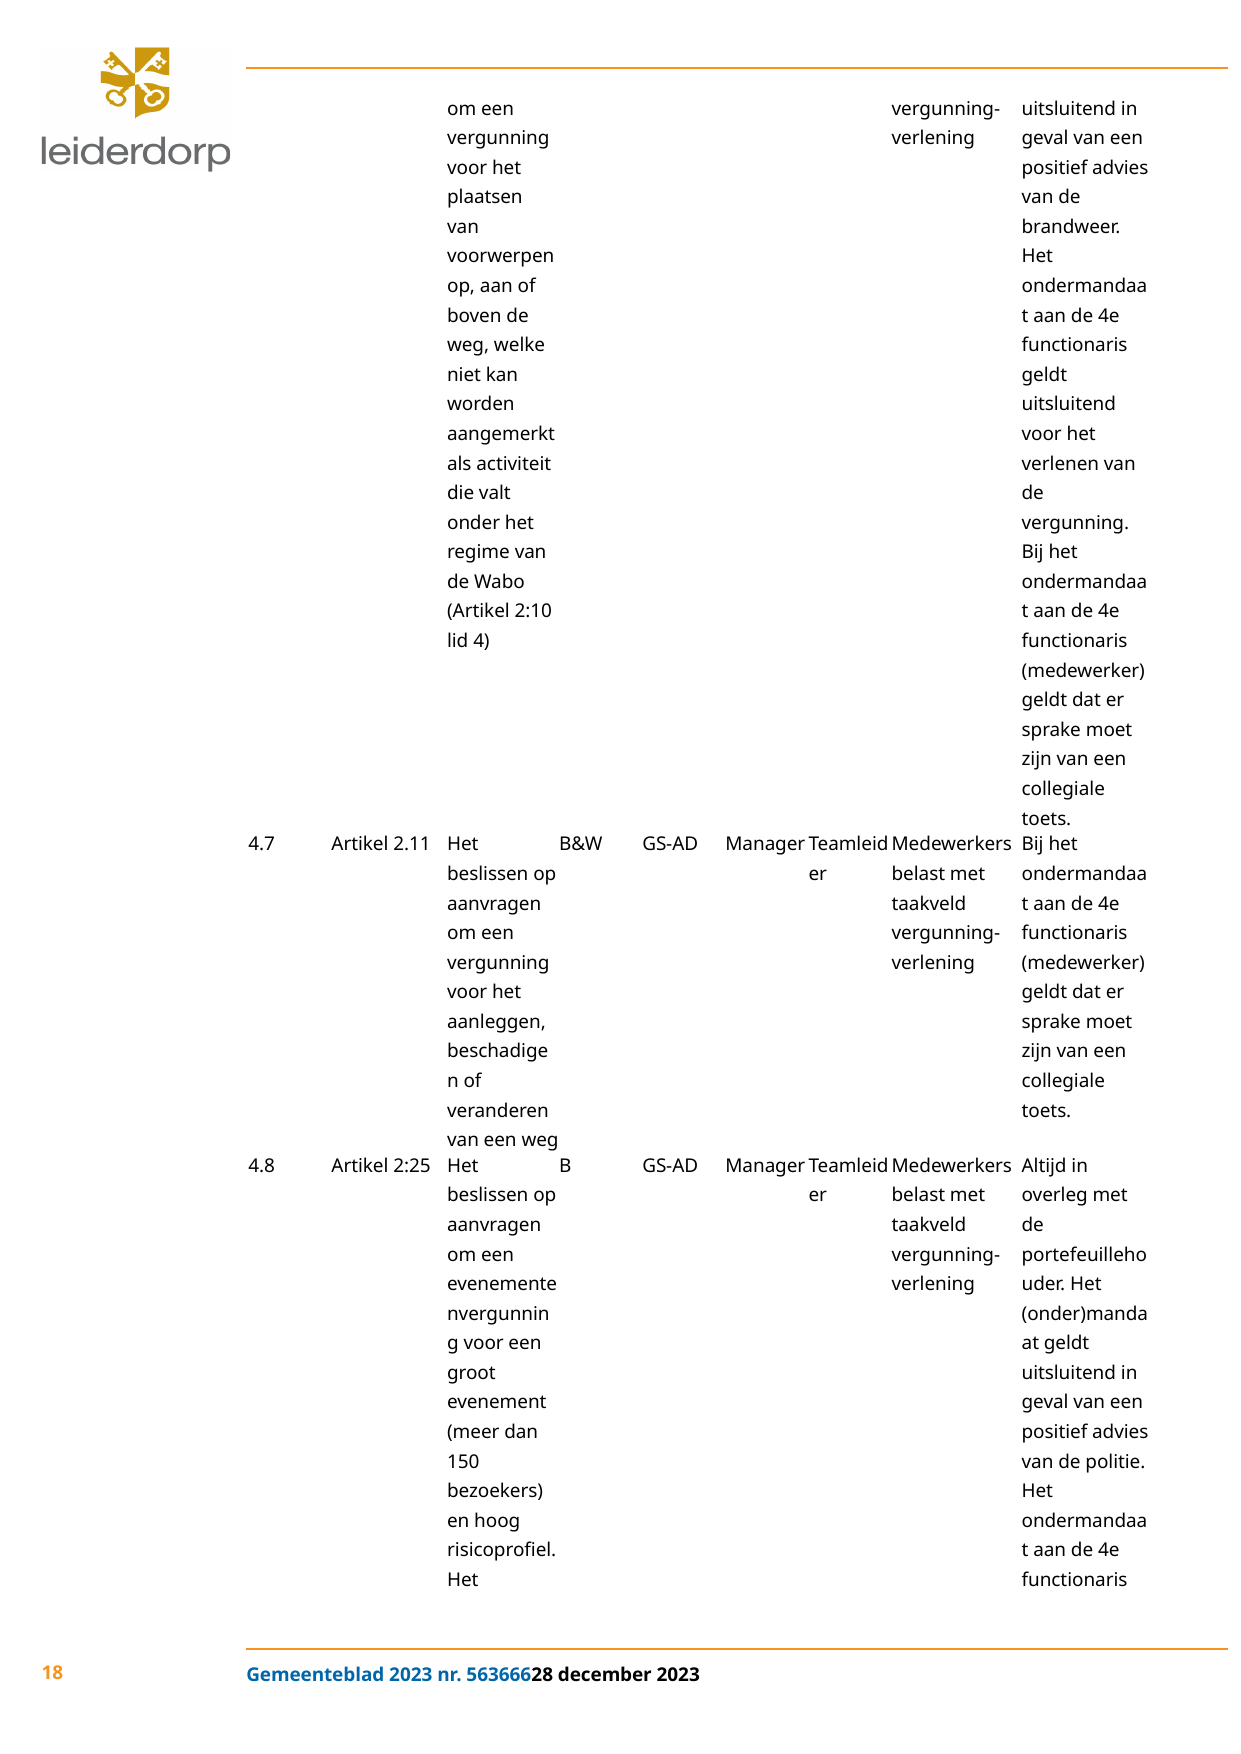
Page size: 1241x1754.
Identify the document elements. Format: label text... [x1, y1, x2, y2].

picture [41, 47, 231, 172]
table_cell Medewerkers belast met taakveld vergunning-verlening [891, 831, 1021, 1152]
table_cell Bij het ondermandaat aan de 4e functionaris (medewerker) geldt dat er sprake moet zijn van een collegiale toets. [1021, 831, 1152, 1152]
table_cell Het beslissen op aanvragen om een evenementenvergunning voor een groot evenement (meer dan 150 bezoekers) en hoog risicoprofiel. Het [447, 1152, 559, 1592]
table_cell Medewerkers belast met taakveld vergunning-verlening [891, 1152, 1021, 1592]
table_cell Altijd in overleg met de portefeuillehouder. Het (onder)mandaat geldt uitsluitend in geval van een positief advies van de politie. Het ondermandaat aan de 4e functionaris [1021, 1152, 1152, 1592]
table_cell [559, 95, 642, 831]
table_cell [642, 95, 725, 831]
table_cell B [559, 1152, 642, 1592]
table_cell Manager [725, 1152, 808, 1592]
table_cell om een vergunning voor het plaatsen van voorwerpen op, aan of boven de weg, welke niet kan worden aangemerkt als activiteit die valt onder het regime van de Wabo (Artikel 2:10 lid 4) [447, 95, 559, 831]
table_cell [725, 95, 808, 831]
table_cell 4.8 [248, 1152, 331, 1592]
table_cell Het beslissen op aanvragen om een vergunning voor het aanleggen, beschadigen of veranderen van een weg [447, 831, 559, 1152]
table_cell Teamleider [808, 831, 891, 1152]
table_cell B&W [559, 831, 642, 1152]
table_cell [248, 95, 331, 831]
table_cell Manager [725, 831, 808, 1152]
table_cell GS-AD [642, 831, 725, 1152]
table_cell vergunning-verlening [891, 95, 1021, 831]
table_cell Artikel 2:25 [331, 1152, 447, 1592]
table_cell 4.7 [248, 831, 331, 1152]
table_cell Teamleider [808, 1152, 891, 1592]
table_cell GS-AD [642, 1152, 725, 1592]
table_cell [808, 95, 891, 831]
table_cell [331, 95, 447, 831]
table_cell Artikel 2.11 [331, 831, 447, 1152]
table_cell uitsluitend in geval van een positief advies van de brandweer. Het ondermandaat aan de 4e functionaris geldt uitsluitend voor het verlenen van de vergunning. Bij het ondermandaat aan de 4e functionaris (medewerker) geldt dat er sprake moet zijn van een collegiale toets. [1021, 95, 1152, 831]
